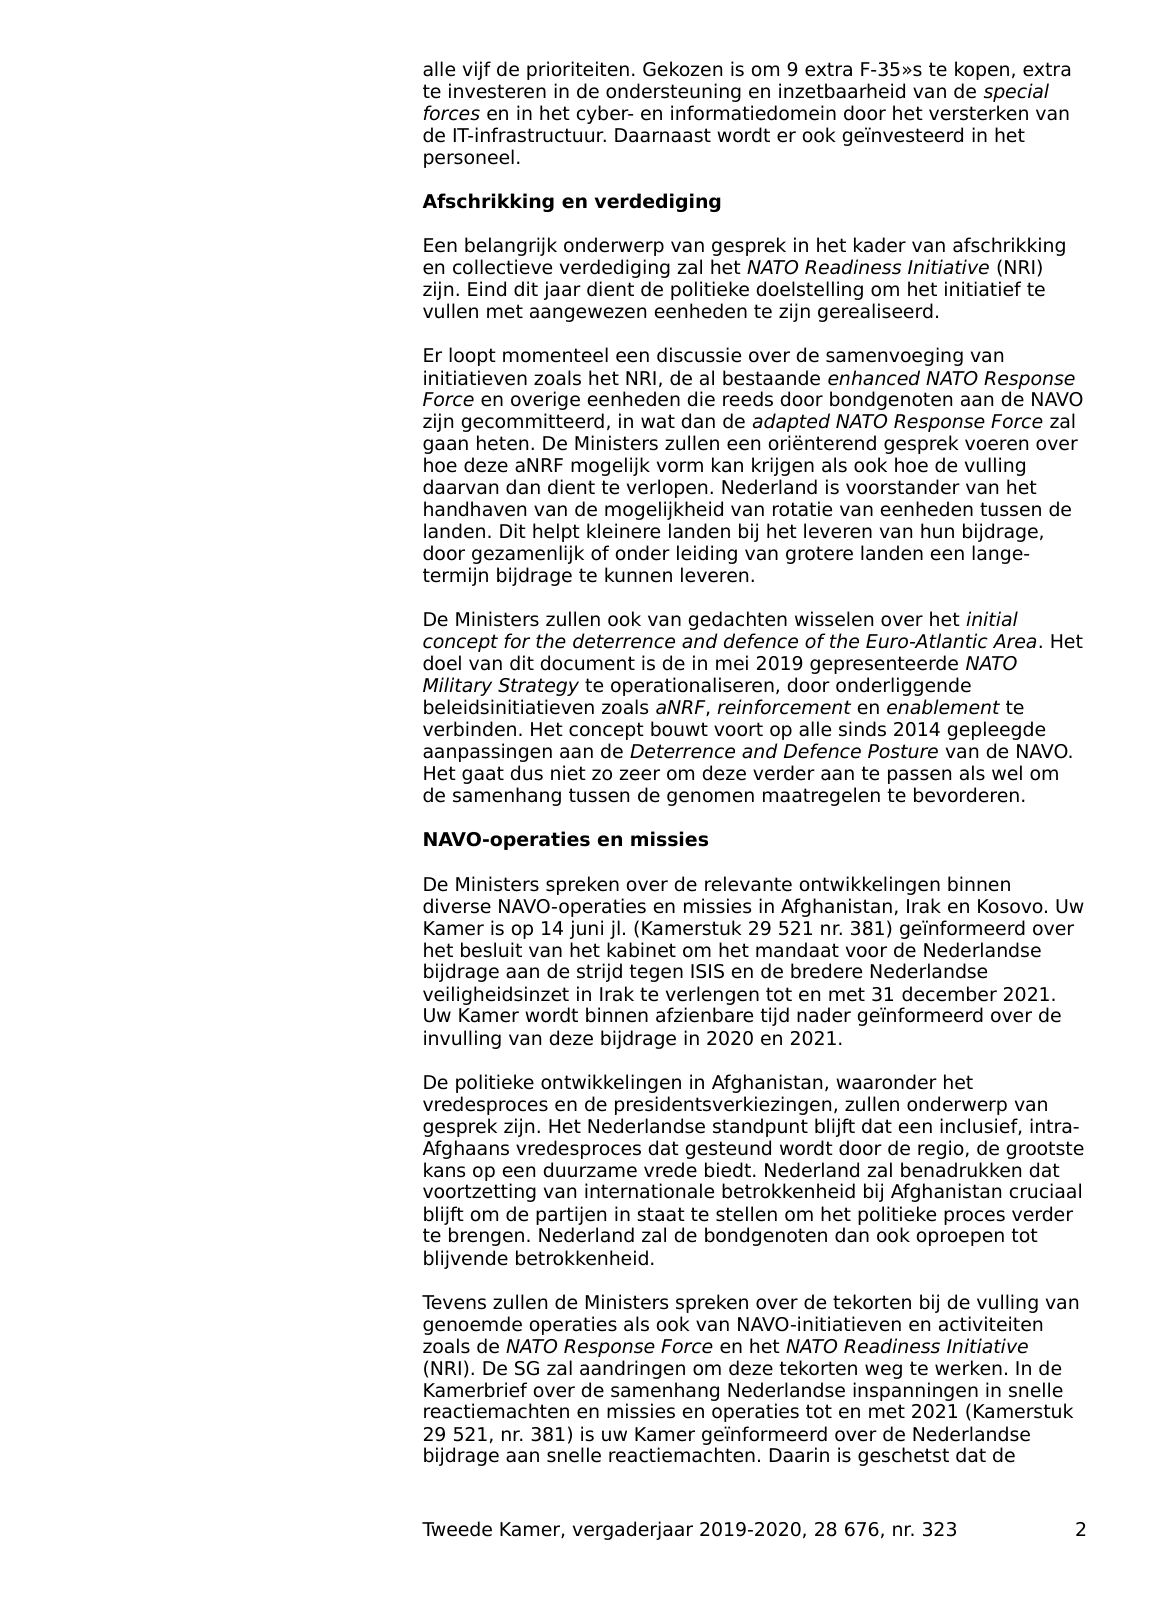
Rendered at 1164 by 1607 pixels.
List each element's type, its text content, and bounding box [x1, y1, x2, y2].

text De politieke ontwikkelingen in Afghanistan, waaronder het vredesproces en de presidentsverkiezingen, zullen onderwerp van gesprek zijn. Het Nederlandse standpunt blijft dat een inclusief, intra-Afghaans vredesproces dat gesteund wordt door de regio, de grootste kans op een duurzame vrede biedt. Nederland zal benadrukken dat voortzetting van internationale betrokkenheid bij Afghanistan cruciaal blijft om de partijen in staat te stellen om het politieke proces verder te brengen. Nederland zal de bondgenoten dan ook oproepen tot blijvende betrokkenheid. [422, 1072, 1087, 1269]
text De Ministers spreken over de relevante ontwikkelingen binnen diverse NAVO-operaties en missies in Afghanistan, Irak en Kosovo. Uw Kamer is op 14 juni jl. (Kamerstuk 29 521 nr. 381) geïnformeerd over het besluit van het kabinet om het mandaat voor de Nederlandse bijdrage aan de strijd tegen ISIS en de bredere Nederlandse veiligheidsinzet in Irak te verlengen tot en met 31 december 2021. Uw Kamer wordt binnen afzienbare tijd nader geïnformeerd over de invulling van deze bijdrage in 2020 en 2021. [422, 873, 1087, 1049]
text Tevens zullen de Ministers spreken over de tekorten bij de vulling van genoemde operaties als ook van NAVO-initiatieven en activiteiten zoals de NATO Response Force en het NATO Readiness Initiative (NRI). De SG zal aandringen om deze tekorten weg te werken. In de Kamerbrief over de samenhang Nederlandse inspanningen in snelle reactiemachten en missies en operaties tot en met 2021 (Kamerstuk 29 521, nr. 381) is uw Kamer geïnformeerd over de Nederlandse bijdrage aan snelle reactiemachten. Daarin is geschetst dat de [422, 1292, 1087, 1467]
subtitle Afschrikking en verdediging [422, 191, 1087, 213]
text alle vijf de prioriteiten. Gekozen is om 9 extra F-35»s te kopen, extra te investeren in de ondersteuning en inzetbaarheid van de special forces en in het cyber- en informatiedomein door het versterken van de IT-infrastructuur. Daarnaast wordt er ook geïnvesteerd in het personeel. [422, 59, 1087, 169]
subtitle NAVO-operaties en missies [422, 829, 1087, 851]
text De Ministers zullen ook van gedachten wisselen over het initial concept for the deterrence and defence of the Euro-Atlantic Area. Het doel van dit document is de in mei 2019 gepresenteerde NATO Military Strategy te operationaliseren, door onderliggende beleidsinitiatieven zoals aNRF, reinforcement en enablement te verbinden. Het concept bouwt voort op alle sinds 2014 gepleegde aanpassingen aan de Deterrence and Defence Posture van de NAVO. Het gaat dus niet zo zeer om deze verder aan te passen als wel om de samenhang tussen de genomen maatregelen te bevorderen. [422, 609, 1087, 807]
text Een belangrijk onderwerp van gesprek in het kader van afschrikking en collectieve verdediging zal het NATO Readiness Initiative (NRI) zijn. Eind dit jaar dient de politieke doelstelling om het initiatief te vullen met aangewezen eenheden te zijn gerealiseerd. [422, 235, 1087, 323]
text Er loopt momenteel een discussie over de samenvoeging van initiatieven zoals het NRI, de al bestaande enhanced NATO Response Force en overige eenheden die reeds door bondgenoten aan de NAVO zijn gecommitteerd, in wat dan de adapted NATO Response Force zal gaan heten. De Ministers zullen een oriënterend gesprek voeren over hoe deze aNRF mogelijk vorm kan krijgen als ook hoe de vulling daarvan dan dient te verlopen. Nederland is voorstander van het handhaven van de mogelijkheid van rotatie van eenheden tussen de landen. Dit helpt kleinere landen bij het leveren van hun bijdrage, door gezamenlijk of onder leiding van grotere landen een lange-termijn bijdrage te kunnen leveren. [422, 345, 1087, 587]
